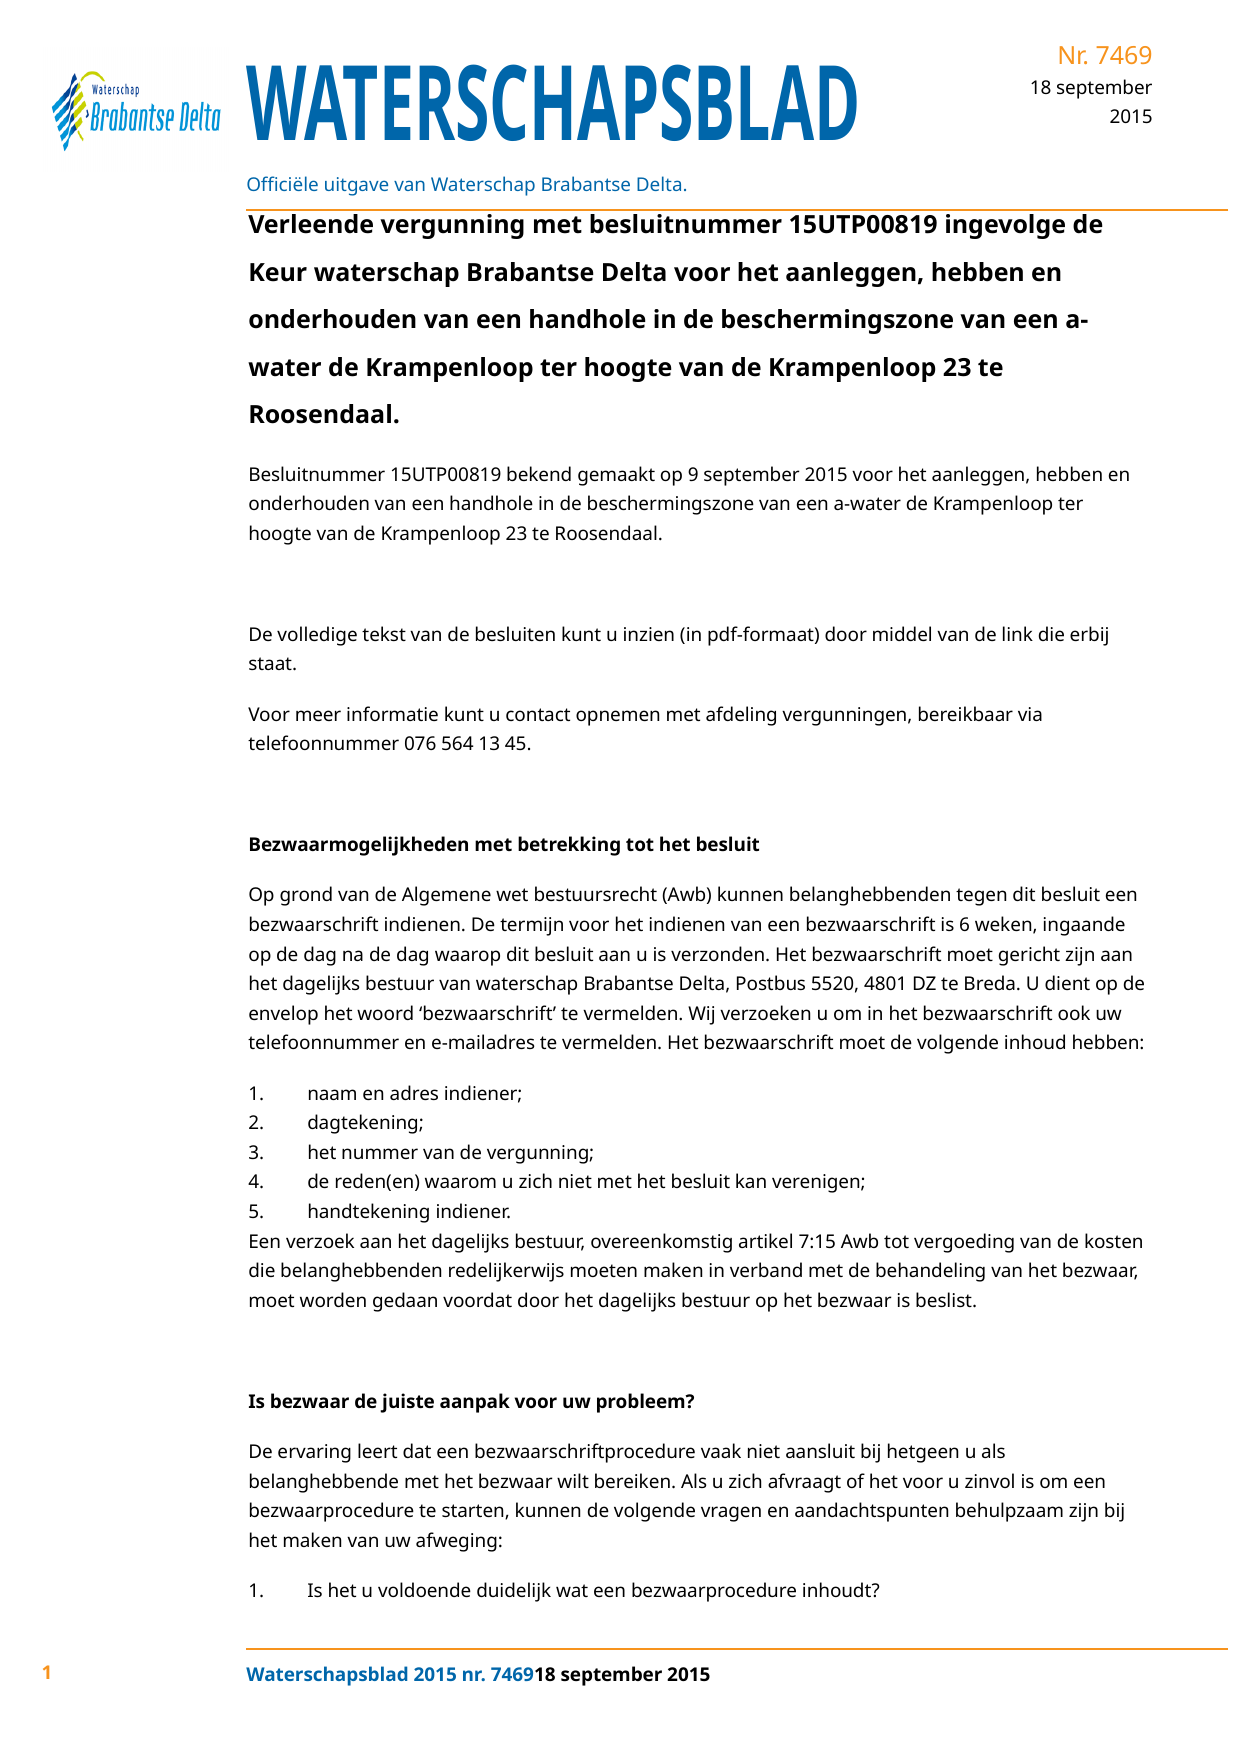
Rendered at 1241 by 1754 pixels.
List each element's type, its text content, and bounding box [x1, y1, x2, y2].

list het nummer van de vergunning; [248, 1139, 1152, 1165]
list handtekening indiener. [248, 1198, 1152, 1224]
text Besluitnummer 15UTP00819 bekend gemaakt op 9 september 2015 voor het aanleggen, hebben en onderhouden van een handhole in de beschermingszone van een a-water de Krampenloop ter hoogte van de Krampenloop 23 te Roosendaal. [248, 461, 1152, 546]
text Bezwaarmogelijkheden met betrekking tot het besluit [248, 831, 1152, 857]
picture [41, 47, 231, 172]
text Verleende vergunning met besluitnummer 15UTP00819 ingevolge de Keur waterschap Brabantse Delta voor het aanleggen, hebben en onderhouden van een handhole in de beschermingszone van een a-water de Krampenloop ter hoogte van de Krampenloop 23 te Roosendaal. [248, 211, 1152, 431]
text De volledige tekst van de besluiten kunt u inzien (in pdf-formaat) door middel van de link die erbij staat. [248, 621, 1152, 676]
text Op grond van de Algemene wet bestuursrecht (Awb) kunnen belanghebbenden tegen dit besluit een bezwaarschrift indienen. De termijn voor het indienen van een bezwaarschrift is 6 weken, ingaande op de dag na de dag waarop dit besluit aan u is verzonden. Het bezwaarschrift moet gericht zijn aan het dagelijks bestuur van waterschap Brabantse Delta, Postbus 5520, 4801 DZ te Breda. U dient op de envelop het woord ‘bezwaarschrift’ te vermelden. Wij verzoeken u om in het bezwaarschrift ook uw telefoonnummer en e‑mailadres te vermelden. Het bezwaarschrift moet de volgende inhoud hebben: [248, 882, 1152, 1055]
list dagtekening; [248, 1109, 1152, 1135]
text Voor meer informatie kunt u contact opnemen met afdeling vergunningen, bereikbaar via telefoonnummer 076 564 13 45. [248, 701, 1152, 756]
list Is het u voldoende duidelijk wat een bezwaarprocedure inhoudt? [248, 1577, 1152, 1603]
list naam en adres indiener; [248, 1080, 1152, 1106]
text De ervaring leert dat een bezwaarschriftprocedure vaak niet aansluit bij hetgeen u als belanghebbende met het bezwaar wilt bereiken. Als u zich afvraagt of het voor u zinvol is om een bezwaarprocedure te starten, kunnen de volgende vragen en aandachtspunten behulpzaam zijn bij het maken van uw afweging: [248, 1438, 1152, 1553]
text Een verzoek aan het dagelijks bestuur, overeenkomstig artikel 7:15 Awb tot vergoeding van de kosten die belanghebbenden redelijkerwijs moeten maken in verband met de behandeling van het bezwaar, moet worden gedaan voordat door het dagelijks bestuur op het bezwaar is beslist. [248, 1228, 1152, 1313]
text Is bezwaar de juiste aanpak voor uw probleem? [248, 1388, 1152, 1413]
list de reden(en) waarom u zich niet met het besluit kan verenigen; [248, 1169, 1152, 1194]
